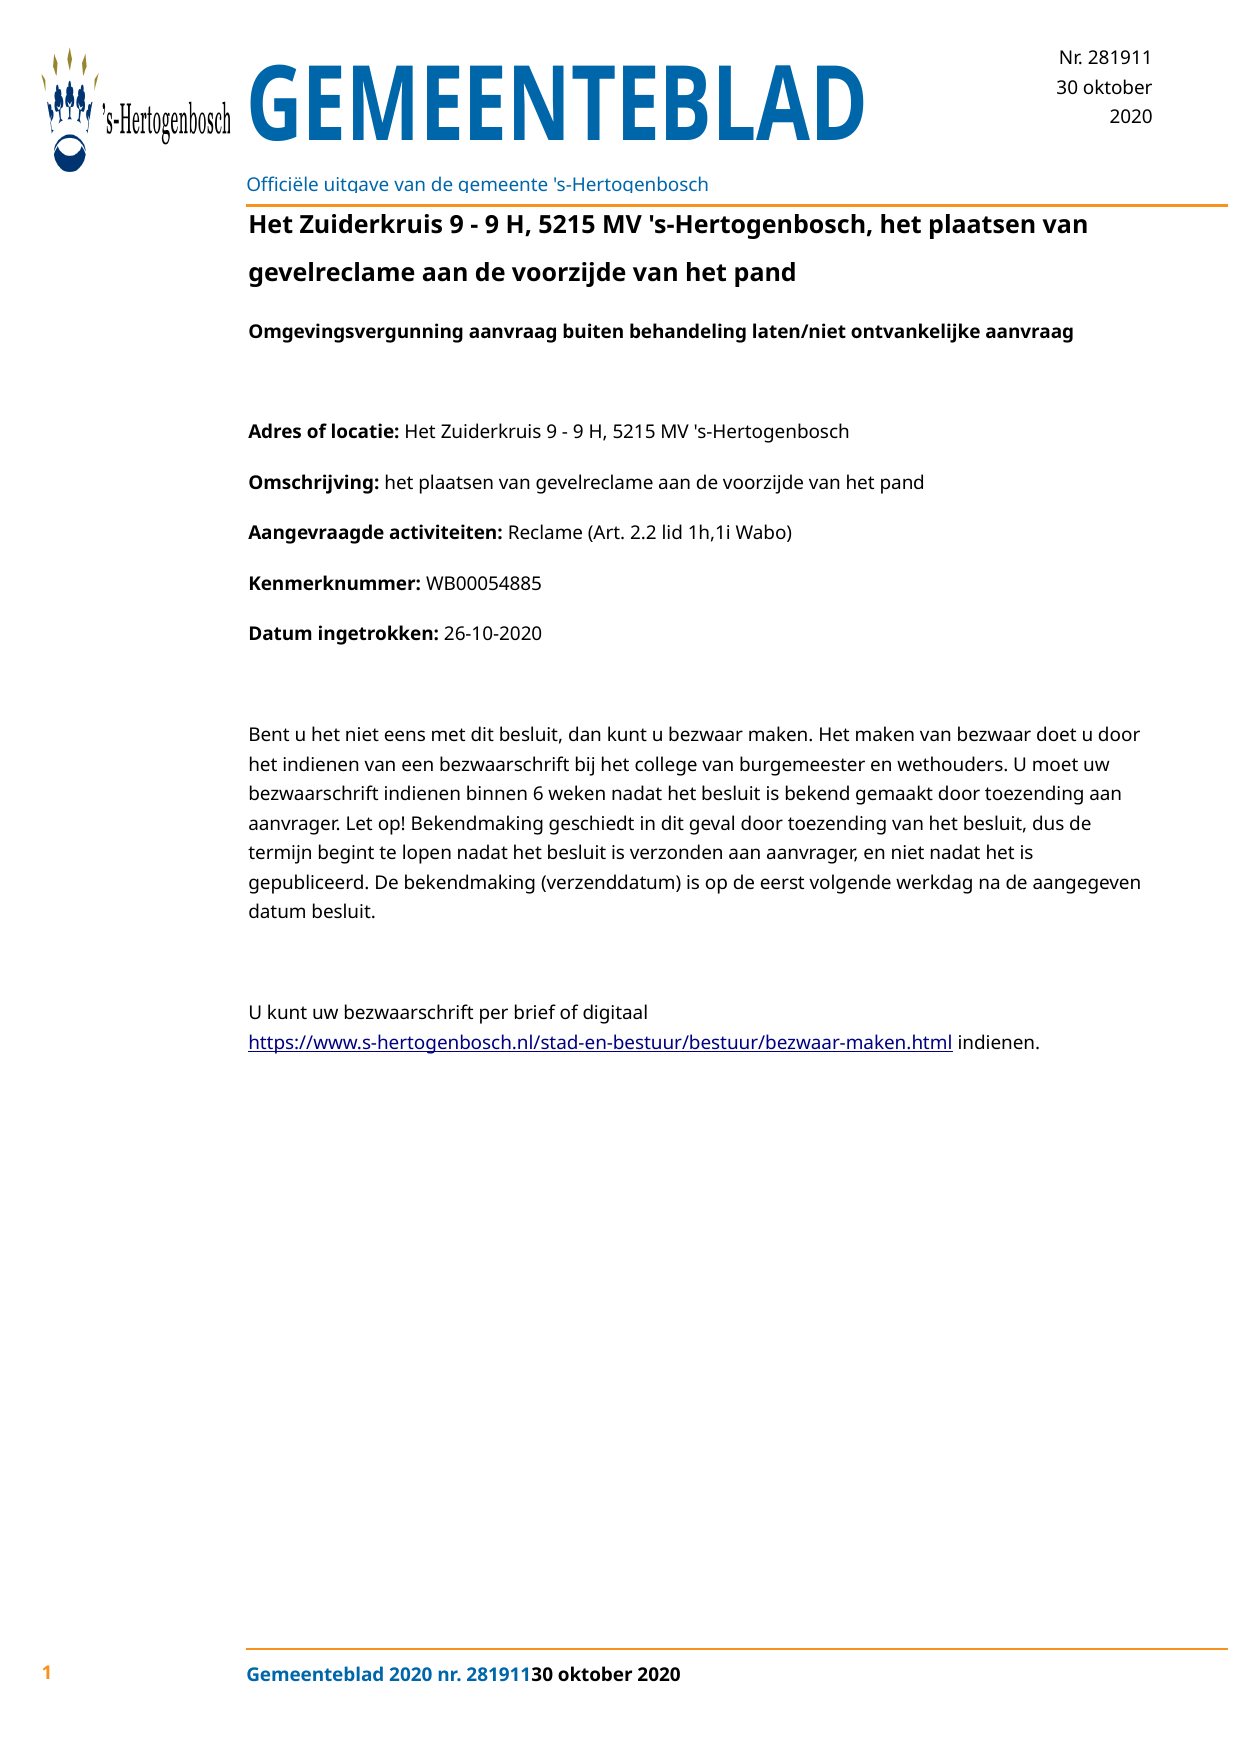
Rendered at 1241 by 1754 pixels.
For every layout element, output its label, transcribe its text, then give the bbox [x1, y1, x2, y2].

text Adres of locatie: Het Zuiderkruis 9 - 9 H, 5215 MV 's-Hertogenbosch [248, 419, 1152, 444]
picture [41, 47, 231, 172]
text Het Zuiderkruis 9 - 9 H, 5215 MV 's-Hertogenbosch, het plaatsen van gevelreclame aan de voorzijde van het pand [248, 207, 1152, 288]
text Aangevraagde activiteiten: Reclame (Art. 2.2 lid 1h,1i Wabo) [248, 519, 1152, 545]
text Datum ingetrokken: 26-10-2020 [248, 620, 1152, 646]
text Omschrijving: het plaatsen van gevelreclame aan de voorzijde van het pand [248, 469, 1152, 495]
text Kenmerknummer: WB00054885 [248, 570, 1152, 596]
text Bent u het niet eens met dit besluit, dan kunt u bezwaar maken. Het maken van bezwaar doet u door het indienen van een bezwaarschrift bij het college van burgemeester en wethouders. U moet uw bezwaarschrift indienen binnen 6 weken nadat het besluit is bekend gemaakt door toezending aan aanvrager. Let op! Bekendmaking geschiedt in dit geval door toezending van het besluit, dus de termijn begint te lopen nadat het besluit is verzonden aan aanvrager, en niet nadat het is gepubliceerd. De bekendmaking (verzenddatum) is op de eerst volgende werkdag na de aangegeven datum besluit. [248, 721, 1152, 924]
text Omgevingsvergunning aanvraag buiten behandeling laten/niet ontvankelijke aanvraag [248, 318, 1152, 344]
text U kunt uw bezwaarschrift per brief of digitaal https://www.s-hertogenbosch.nl/stad-en-bestuur/bestuur/bezwaar-maken.html indienen. [248, 999, 1152, 1055]
